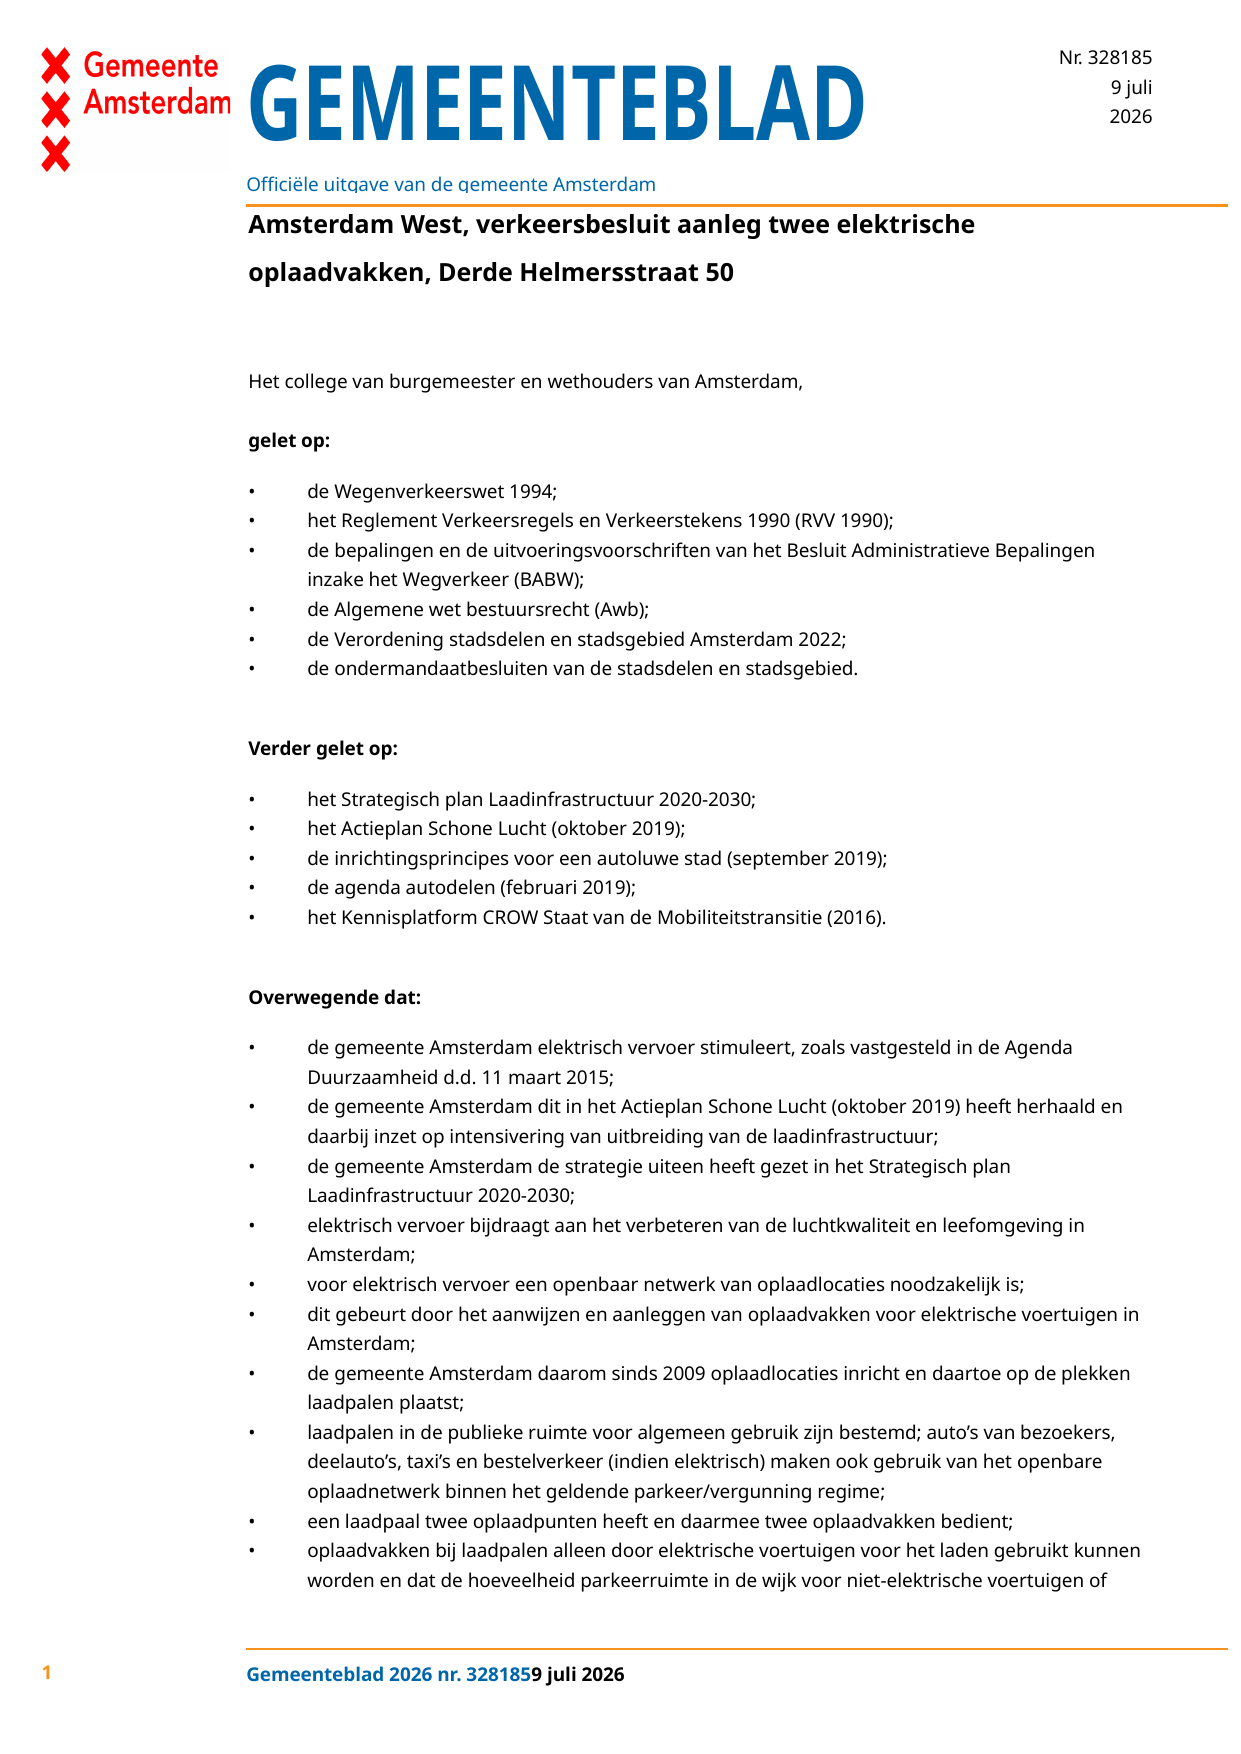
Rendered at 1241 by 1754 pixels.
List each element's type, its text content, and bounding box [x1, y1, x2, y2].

list het Reglement Verkeersregels en Verkeerstekens 1990 (RVV 1990); [248, 507, 1152, 533]
text Overwegende dat: [248, 984, 1152, 1010]
list een laadpaal twee oplaadpunten heeft en daarmee twee oplaadvakken bedient; [248, 1508, 1152, 1533]
list de gemeente Amsterdam dit in het Actieplan Schone Lucht (oktober 2019) heeft herhaald en daarbij inzet op intensivering van uitbreiding van de laadinfrastructuur; [248, 1094, 1152, 1149]
text Amsterdam West, verkeersbesluit aanleg twee elektrische oplaadvakken, Derde Helmersstraat 50 [248, 207, 1152, 288]
list de ondermandaatbesluiten van de stadsdelen en stadsgebied. [248, 655, 1152, 681]
list de agenda autodelen (februari 2019); [248, 874, 1152, 900]
list het Kennisplatform CROW Staat van de Mobiliteitstransitie (2016). [248, 904, 1152, 930]
list elektrisch vervoer bijdraagt aan het verbeteren van de luchtkwaliteit en leefomgeving in Amsterdam; [248, 1212, 1152, 1267]
list de Wegenverkeerswet 1994; [248, 478, 1152, 503]
list oplaadvakken bij laadpalen alleen door elektrische voertuigen voor het laden gebruikt kunnen worden en dat de hoeveelheid parkeerruimte in de wijk voor niet-elektrische voertuigen of [248, 1537, 1152, 1593]
list de gemeente Amsterdam de strategie uiteen heeft gezet in het Strategisch plan Laadinfrastructuur 2020-2030; [248, 1153, 1152, 1208]
text Het college van burgemeester en wethouders van Amsterdam, [248, 368, 1152, 394]
list de inrichtingsprincipes voor een autoluwe stad (september 2019); [248, 845, 1152, 871]
list laadpalen in de publieke ruimte voor algemeen gebruik zijn bestemd; auto’s van bezoekers, deelauto’s, taxi’s en bestelverkeer (indien elektrisch) maken ook gebruik van het openbare oplaadnetwerk binnen het geldende parkeer/vergunning regime; [248, 1419, 1152, 1504]
list voor elektrisch vervoer een openbaar netwerk van oplaadlocaties noodzakelijk is; [248, 1271, 1152, 1297]
list de Algemene wet bestuursrecht (Awb); [248, 596, 1152, 622]
list het Strategisch plan Laadinfrastructuur 2020-2030; [248, 786, 1152, 811]
list de bepalingen en de uitvoeringsvoorschriften van het Besluit Administratieve Bepalingen inzake het Wegverkeer (BABW); [248, 537, 1152, 592]
list dit gebeurt door het aanwijzen en aanleggen van oplaadvakken voor elektrische voertuigen in Amsterdam; [248, 1301, 1152, 1356]
list het Actieplan Schone Lucht (oktober 2019); [248, 815, 1152, 841]
text gelet op: [248, 427, 1152, 453]
list de gemeente Amsterdam elektrisch vervoer stimuleert, zoals vastgesteld in de Agenda Duurzaamheid d.d. 11 maart 2015; [248, 1034, 1152, 1090]
list de gemeente Amsterdam daarom sinds 2009 oplaadlocaties inricht en daartoe op de plekken laadpalen plaatst; [248, 1360, 1152, 1415]
text Verder gelet op: [248, 735, 1152, 761]
picture [41, 47, 231, 172]
list de Verordening stadsdelen en stadsgebied Amsterdam 2022; [248, 626, 1152, 651]
